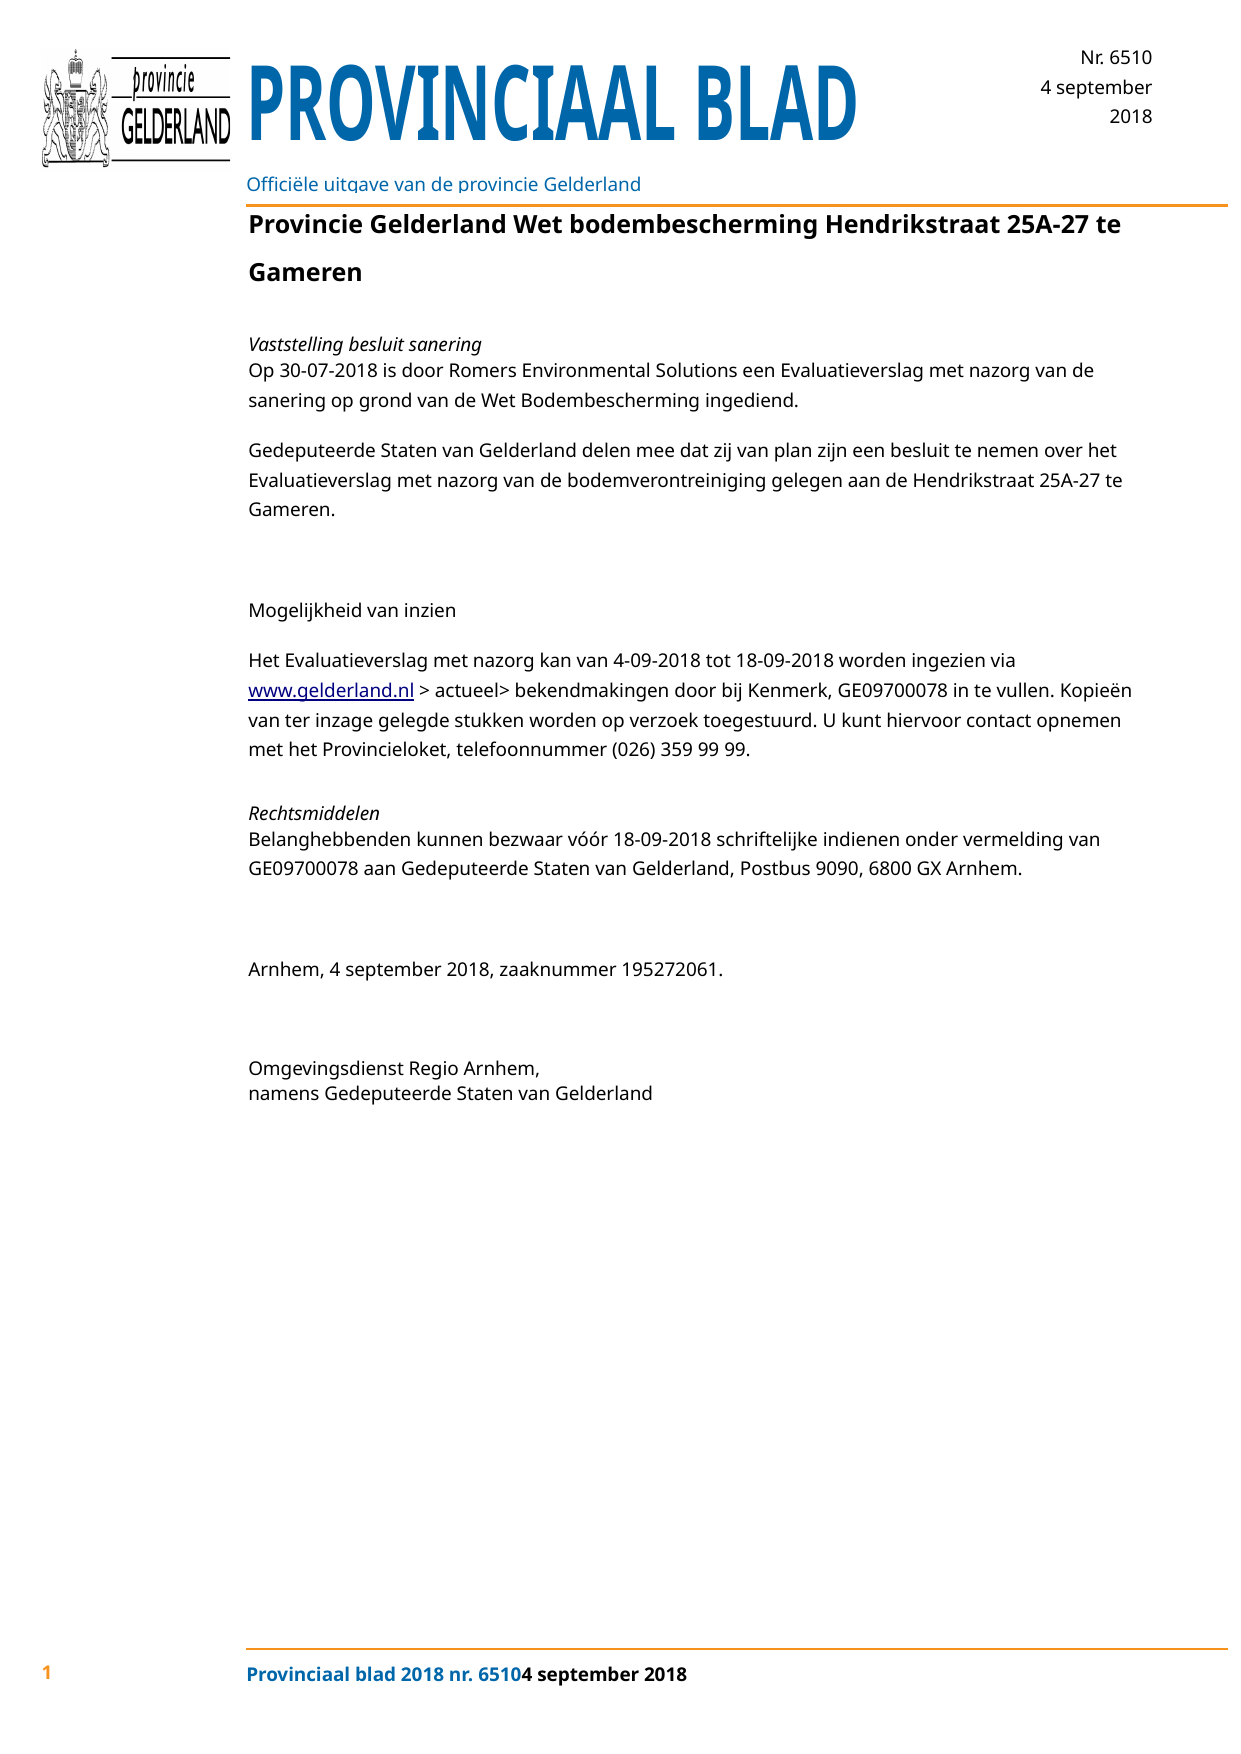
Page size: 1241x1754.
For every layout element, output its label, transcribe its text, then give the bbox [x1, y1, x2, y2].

text Provincie Gelderland Wet bodembescherming Hendrikstraat 25A-27 te Gameren [248, 207, 1152, 288]
text Gedeputeerde Staten van Gelderland delen mee dat zij van plan zijn een besluit te nemen over het Evaluatieverslag met nazorg van de bodemverontreiniging gelegen aan de Hendrikstraat 25A-27 te Gameren. [248, 437, 1152, 522]
text Vaststelling besluit sanering [248, 331, 1152, 357]
text Op 30-07-2018 is door Romers Environmental Solutions een Evaluatieverslag met nazorg van de sanering op grond van de Wet Bodembescherming ingediend. [248, 357, 1152, 412]
text Belanghebbenden kunnen bezwaar vóór 18-09-2018 schriftelijke indienen onder vermelding van GE09700078 aan Gedeputeerde Staten van Gelderland, Postbus 9090, 6800 GX Arnhem. [248, 826, 1152, 881]
text namens Gedeputeerde Staten van Gelderland [248, 1080, 1152, 1106]
text Arnhem, 4 september 2018, zaaknummer 195272061. [248, 956, 1152, 982]
text Rechtsmiddelen [248, 800, 1152, 826]
text Het Evaluatieverslag met nazorg kan van 4-09-2018 tot 18-09-2018 worden ingezien via www.gelderland.nl > actueel> bekendmakingen door bij Kenmerk, GE09700078 in te vullen. Kopieën van ter inzage gelegde stukken worden op verzoek toegestuurd. U kunt hiervoor contact opnemen met het Provincieloket, telefoonnummer (026) 359 99 99. [248, 648, 1152, 762]
picture [41, 47, 231, 172]
text Mogelijkheid van inzien [248, 597, 1152, 623]
text Omgevingsdienst Regio Arnhem, [248, 1055, 1152, 1080]
